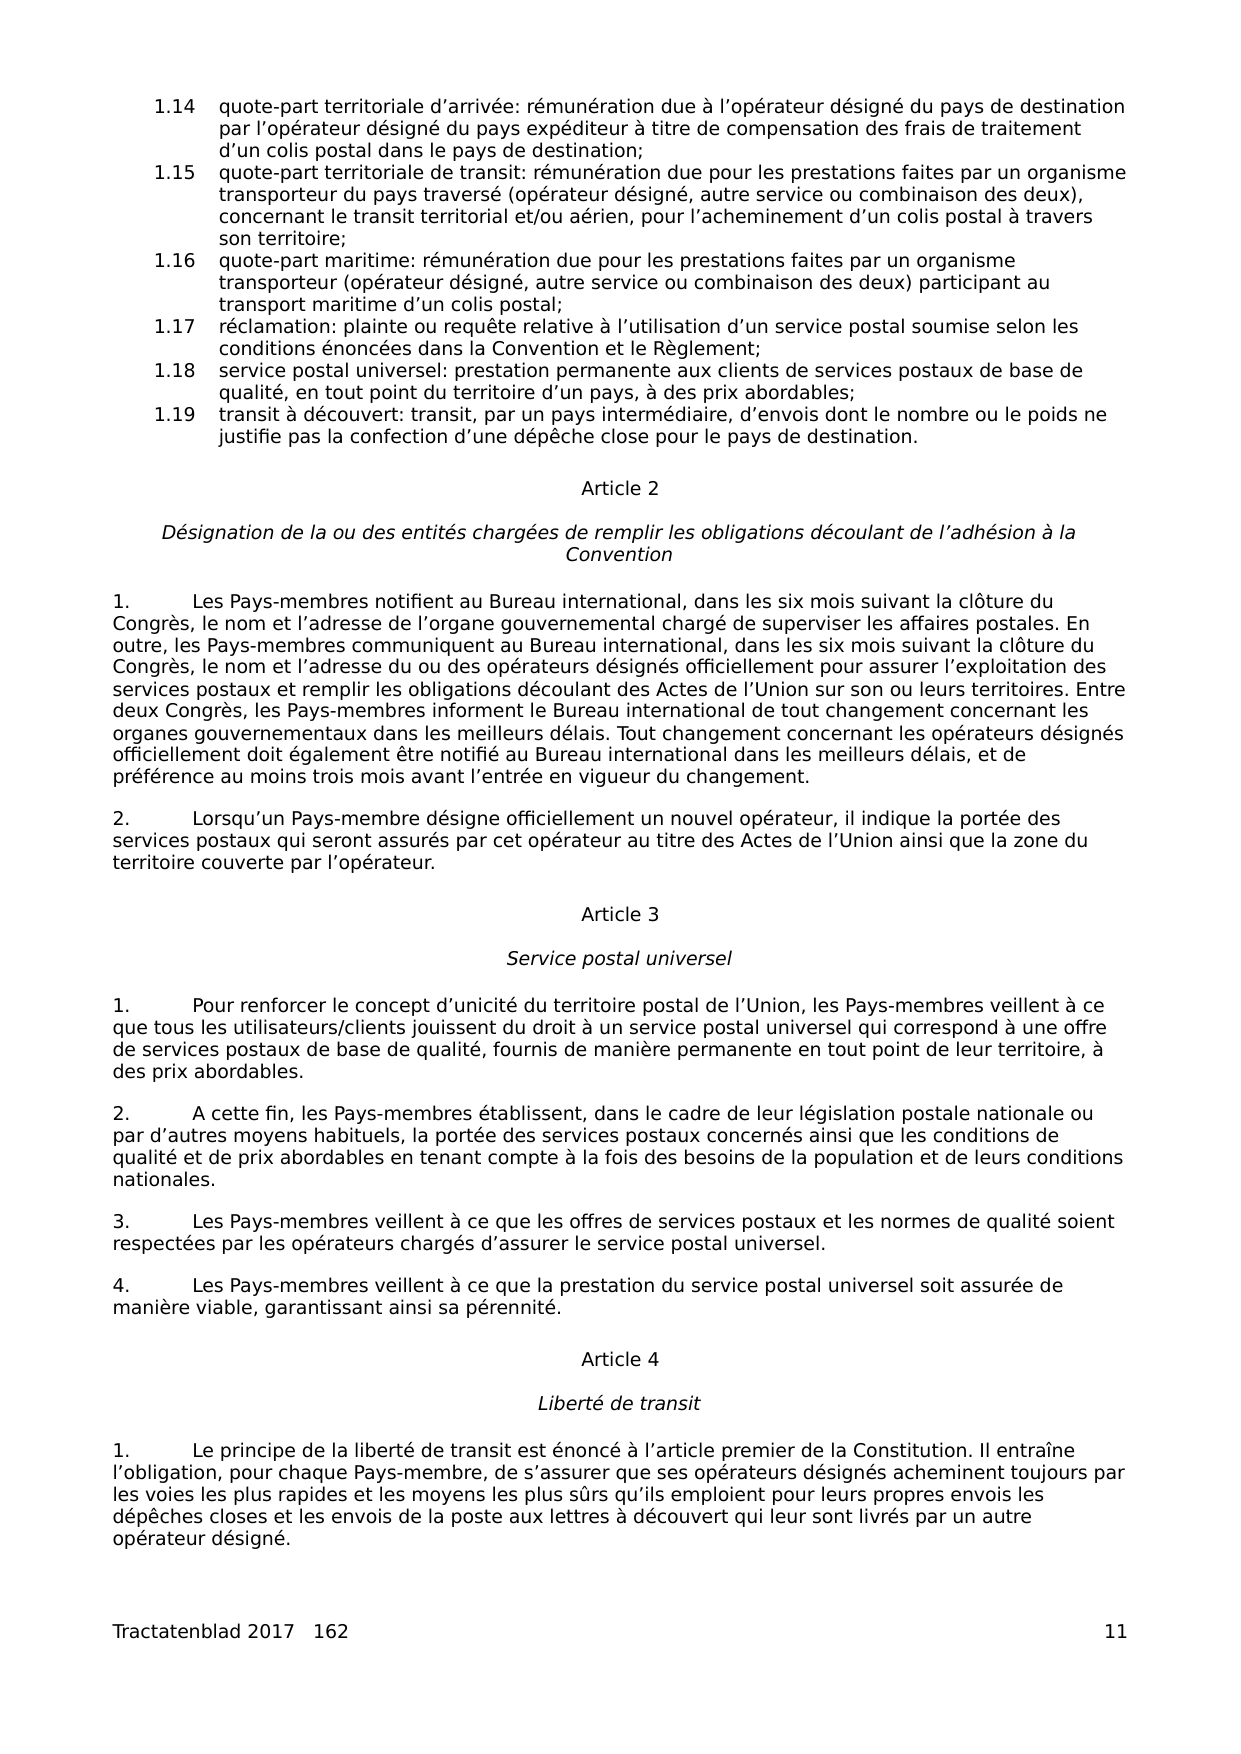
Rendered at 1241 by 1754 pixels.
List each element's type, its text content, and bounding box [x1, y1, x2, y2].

text 1.14 quote-part territoriale d’arrivée: rémunération due à l’opérateur désigné du pays de destination par l’opérateur désigné du pays expéditeur à titre de compensation des frais de traitement d’un colis postal dans le pays de destination; [153, 96, 1128, 162]
subtitle Article 2 Désignation de la ou des entités chargées de remplir les obligations découlant de l’adhésion à la Convention [112, 478, 1128, 566]
text 4. Les Pays-membres veillent à ce que la prestation du service postal universel soit assurée de manière viable, garantissant ainsi sa pérennité. [112, 1275, 1128, 1319]
text 2. A cette fin, les Pays-membres établissent, dans le cadre de leur législation postale nationale ou par d’autres moyens habituels, la portée des services postaux concernés ainsi que les conditions de qualité et de prix abordables en tenant compte à la fois des besoins de la population et de leurs conditions nationales. [112, 1103, 1128, 1191]
text 1.18 service postal universel: prestation permanente aux clients de services postaux de base de qualité, en tout point du territoire d’un pays, à des prix abordables; [153, 360, 1128, 404]
subtitle Article 3 Service postal universel [112, 904, 1128, 970]
text 1.15 quote-part territoriale de transit: rémunération due pour les prestations faites par un organisme transporteur du pays traversé (opérateur désigné, autre service ou combinaison des deux), concernant le transit territorial et/ou aérien, pour l’acheminement d’un colis postal à travers son territoire; [153, 162, 1128, 250]
text 1.17 réclamation: plainte ou requête relative à l’utilisation d’un service postal soumise selon les conditions énoncées dans la Convention et le Règlement; [153, 316, 1128, 360]
text 2. Lorsqu’un Pays-membre désigne officiellement un nouvel opérateur, il indique la portée des services postaux qui seront assurés par cet opérateur au titre des Actes de l’Union ainsi que la zone du territoire couverte par l’opérateur. [112, 808, 1128, 874]
text 1.16 quote-part maritime: rémunération due pour les prestations faites par un organisme transporteur (opérateur désigné, autre service ou combinaison des deux) participant au transport maritime d’un colis postal; [153, 250, 1128, 316]
text 1.19 transit à découvert: transit, par un pays intermédiaire, d’envois dont le nombre ou le poids ne justifie pas la confection d’une dépêche close pour le pays de destination. [153, 404, 1128, 448]
text 1. Les Pays-membres notifient au Bureau international, dans les six mois suivant la clôture du Congrès, le nom et l’adresse de l’organe gouvernemental chargé de superviser les affaires postales. En outre, les Pays-membres communiquent au Bureau international, dans les six mois suivant la clôture du Congrès, le nom et l’adresse du ou des opérateurs désignés officiellement pour assurer l’exploitation des services postaux et remplir les obligations découlant des Actes de l’Union sur son ou leurs territoires. Entre deux Congrès, les Pays-membres informent le Bureau international de tout changement concernant les organes gouvernementaux dans les meilleurs délais. Tout changement concernant les opérateurs désignés officiellement doit également être notifié au Bureau international dans les meilleurs délais, et de préférence au moins trois mois avant l’entrée en vigueur du changement. [112, 591, 1128, 788]
text 1. Le principe de la liberté de transit est énoncé à l’article premier de la Constitution. Il entraîne l’obligation, pour chaque Pays-membre, de s’assurer que ses opérateurs désignés acheminent toujours par les voies les plus rapides et les moyens les plus sûrs qu’ils emploient pour leurs propres envois les dépêches closes et les envois de la poste aux lettres à découvert qui leur sont livrés par un autre opérateur désigné. [112, 1440, 1128, 1550]
text 3. Les Pays-membres veillent à ce que les offres de services postaux et les normes de qualité soient respectées par les opérateurs chargés d’assurer le service postal universel. [112, 1211, 1128, 1255]
text 1. Pour renforcer le concept d’unicité du territoire postal de l’Union, les Pays-membres veillent à ce que tous les utilisateurs/clients jouissent du droit à un service postal universel qui correspond à une offre de services postaux de base de qualité, fournis de manière permanente en tout point de leur territoire, à des prix abordables. [112, 995, 1128, 1083]
subtitle Article 4 Liberté de transit [112, 1349, 1128, 1415]
